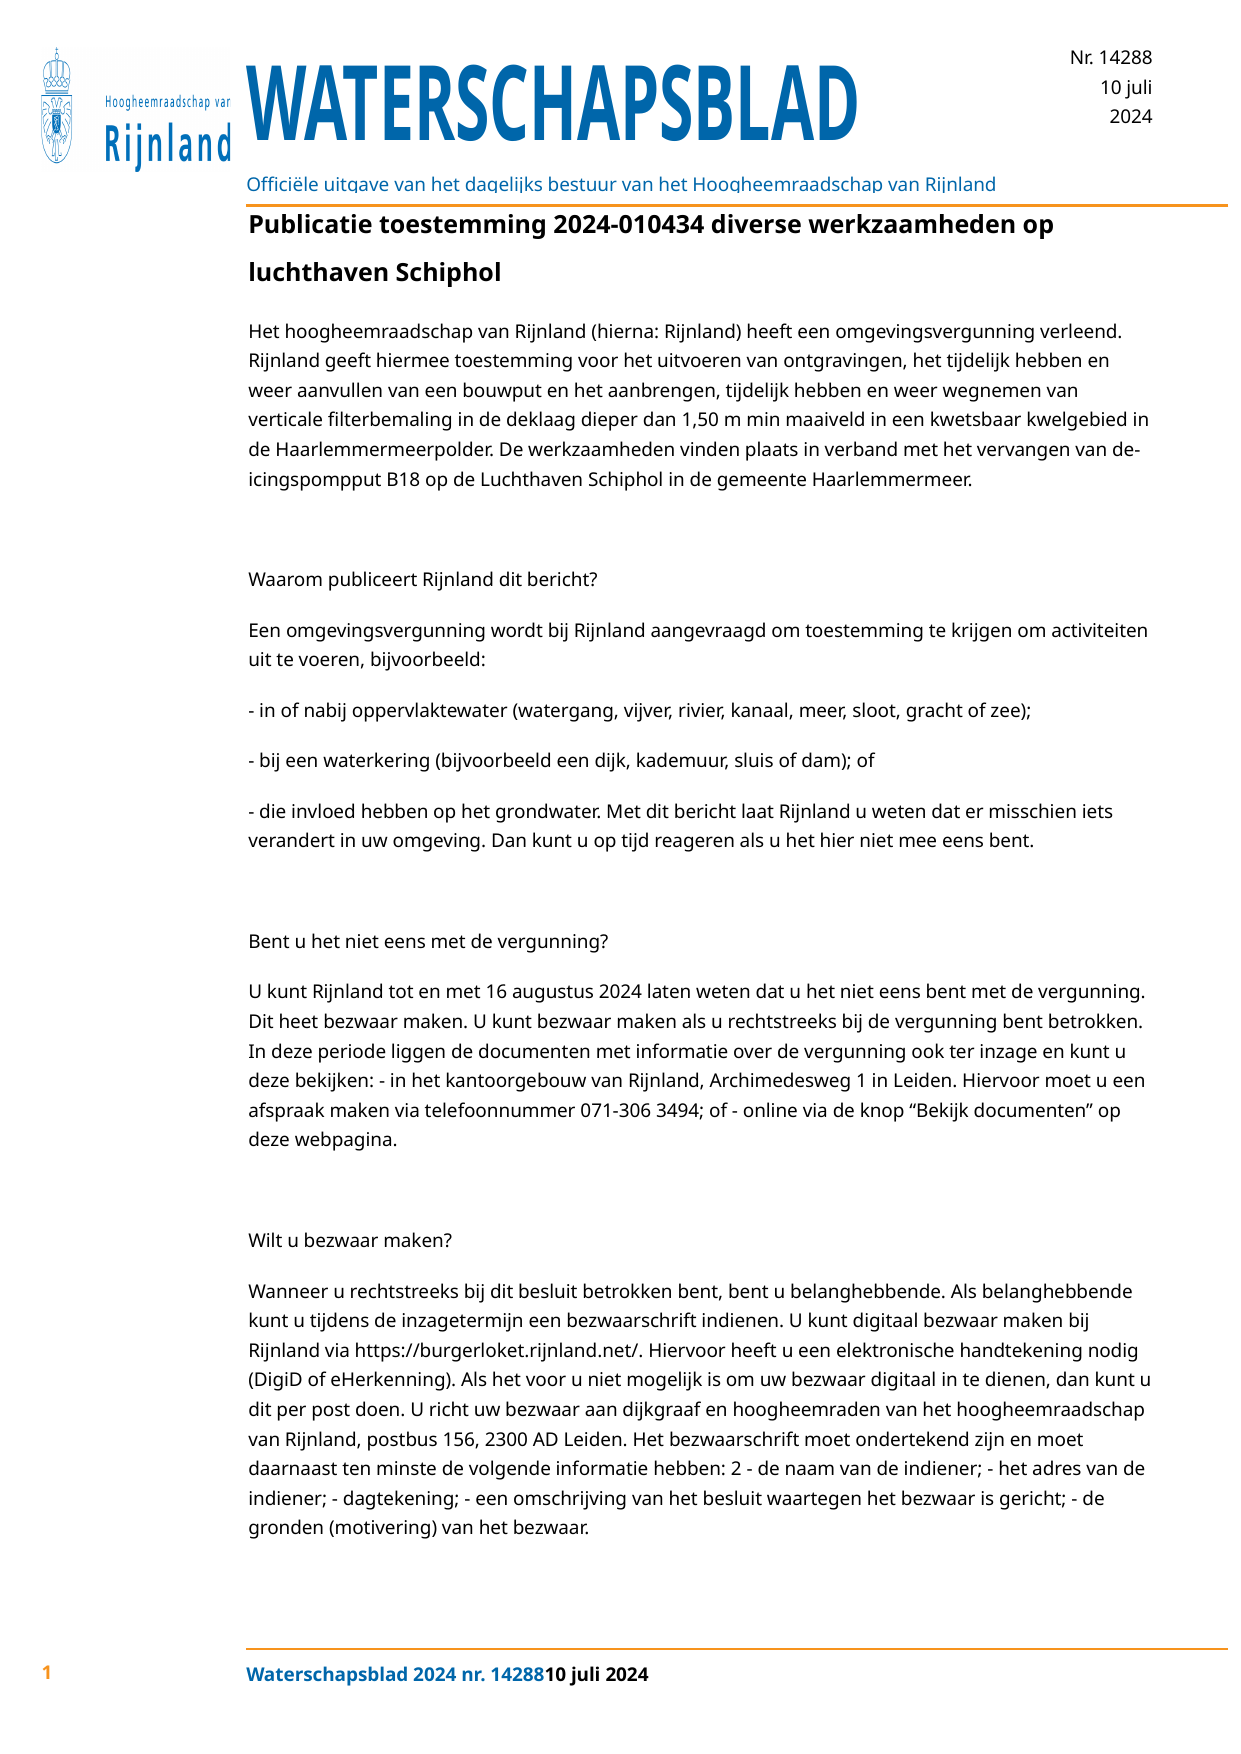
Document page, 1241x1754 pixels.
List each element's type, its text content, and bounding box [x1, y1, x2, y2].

text Wanneer u rechtstreeks bij dit besluit betrokken bent, bent u belanghebbende. Als belanghebbende kunt u tijdens de inzagetermijn een bezwaarschrift indienen. U kunt digitaal bezwaar maken bij Rijnland via https://burgerloket.rijnland.net/. Hiervoor heeft u een elektronische handtekening nodig (DigiD of eHerkenning). Als het voor u niet mogelijk is om uw bezwaar digitaal in te dienen, dan kunt u dit per post doen. U richt uw bezwaar aan dijkgraaf en hoogheemraden van het hoogheemraadschap van Rijnland, postbus 156, 2300 AD Leiden. Het bezwaarschrift moet ondertekend zijn en moet daarnaast ten minste de volgende informatie hebben: 2 - de naam van de indiener; - het adres van de indiener; - dagtekening; - een omschrijving van het besluit waartegen het bezwaar is gericht; - de gronden (motivering) van het bezwaar. [248, 1278, 1152, 1540]
text Het hoogheemraadschap van Rijnland (hierna: Rijnland) heeft een omgevingsvergunning verleend. Rijnland geeft hiermee toestemming voor het uitvoeren van ontgravingen, het tijdelijk hebben en weer aanvullen van een bouwput en het aanbrengen, tijdelijk hebben en weer wegnemen van verticale filterbemaling in de deklaag dieper dan 1,50 m min maaiveld in een kwetsbaar kwelgebied in de Haarlemmermeerpolder. De werkzaamheden vinden plaats in verband met het vervangen van de-icingspompput B18 op de Luchthaven Schiphol in de gemeente Haarlemmermeer. [248, 318, 1152, 492]
text Een omgevingsvergunning wordt bij Rijnland aangevraagd om toestemming te krijgen om activiteiten uit te voeren, bijvoorbeeld: [248, 617, 1152, 672]
text Waarom publiceert Rijnland dit bericht? [248, 567, 1152, 592]
text - bij een waterkering (bijvoorbeeld een dijk, kademuur, sluis of dam); of [248, 747, 1152, 773]
text Wilt u bezwaar maken? [248, 1227, 1152, 1253]
text U kunt Rijnland tot en met 16 augustus 2024 laten weten dat u het niet eens bent met de vergunning. Dit heet bezwaar maken. U kunt bezwaar maken als u rechtstreeks bij de vergunning bent betrokken. In deze periode liggen de documenten met informatie over de vergunning ook ter inzage en kunt u deze bekijken: - in het kantoorgebouw van Rijnland, Archimedesweg 1 in Leiden. Hiervoor moet u een afspraak maken via telefoonnummer 071-306 3494; of - online via de knop “Bekijk documenten” op deze webpagina. [248, 979, 1152, 1152]
text - die invloed hebben op het grondwater. Met dit bericht laat Rijnland u weten dat er misschien iets verandert in uw omgeving. Dan kunt u op tijd reageren als u het hier niet mee eens bent. [248, 798, 1152, 853]
picture [41, 47, 231, 172]
text - in of nabij oppervlaktewater (watergang, vijver, rivier, kanaal, meer, sloot, gracht of zee); [248, 697, 1152, 723]
text Publicatie toestemming 2024-010434 diverse werkzaamheden op luchthaven Schiphol [248, 207, 1152, 288]
text Bent u het niet eens met de vergunning? [248, 928, 1152, 954]
